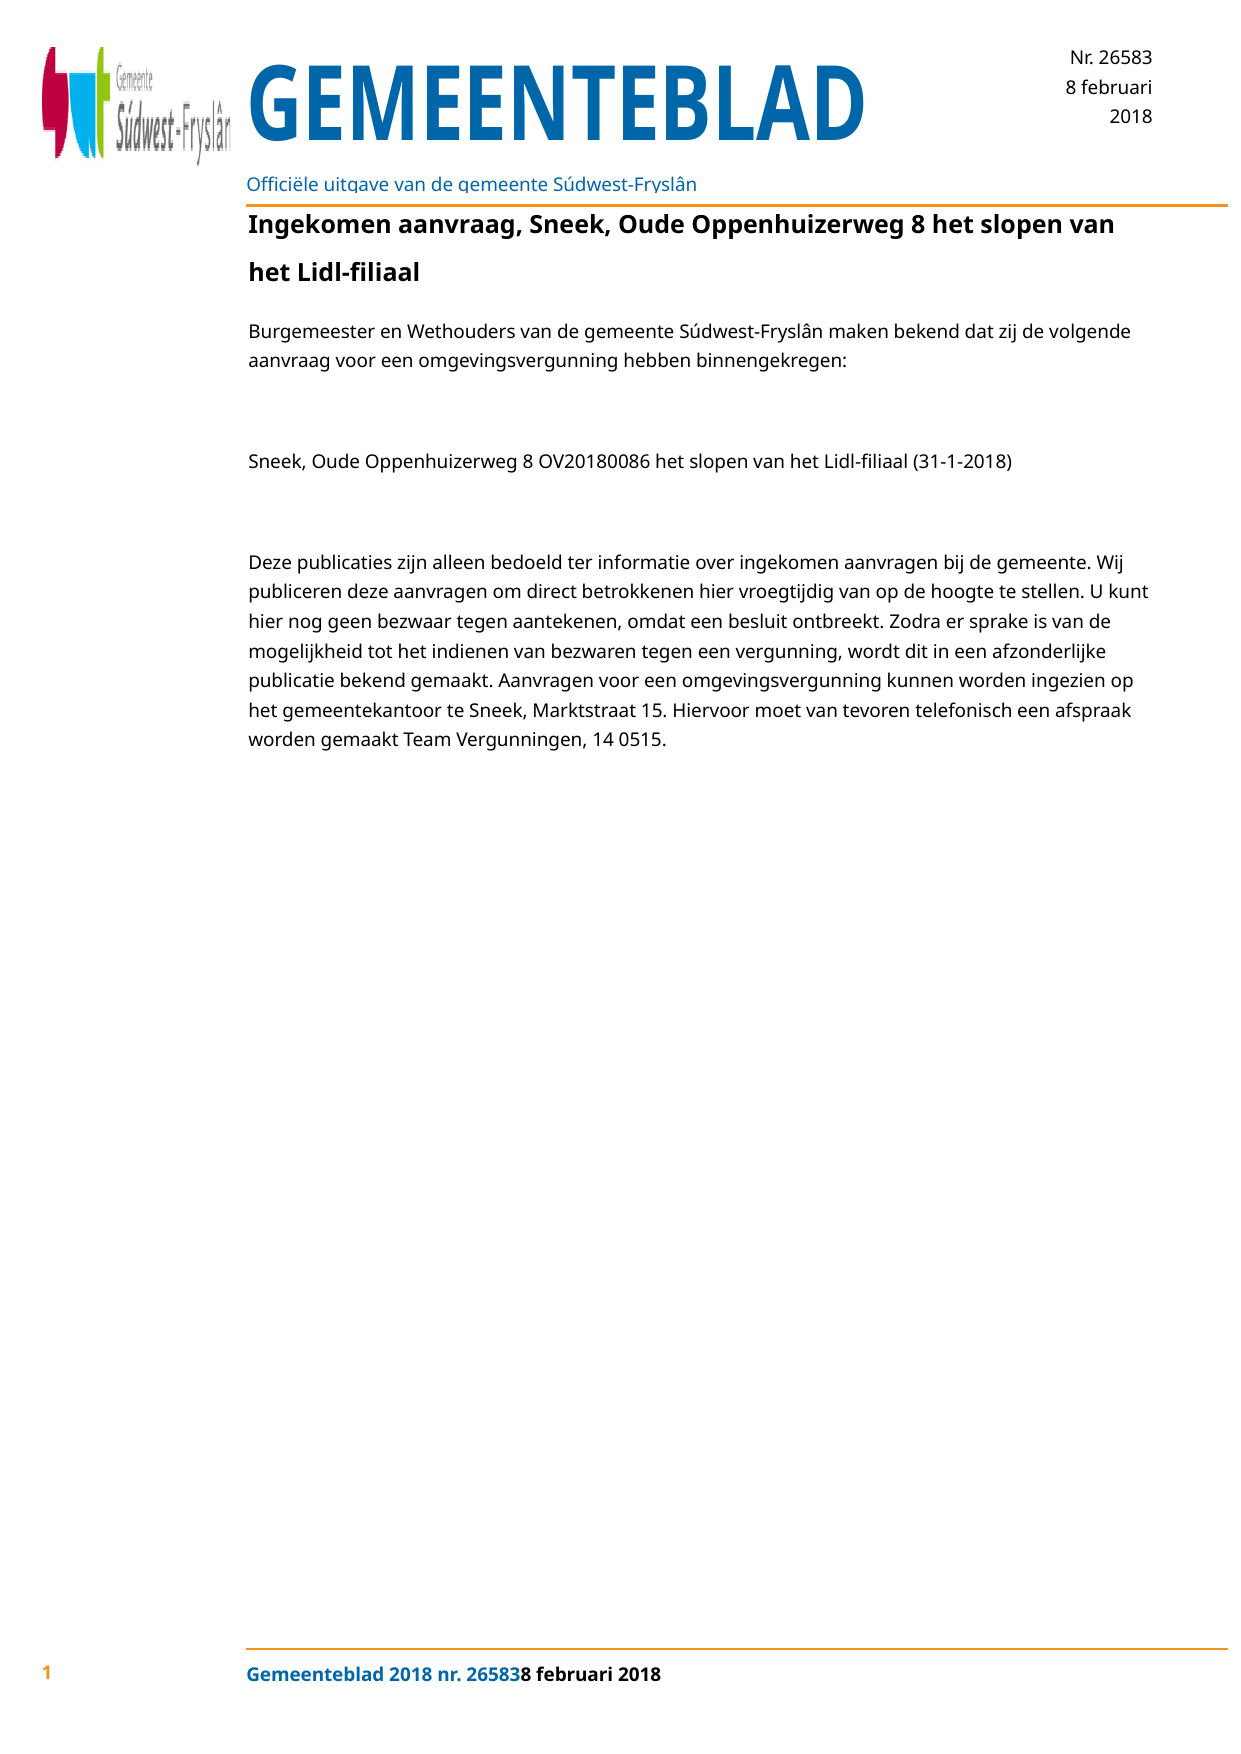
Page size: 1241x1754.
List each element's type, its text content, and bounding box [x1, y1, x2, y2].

text Sneek, Oude Oppenhuizerweg 8 OV20180086 het slopen van het Lidl-filiaal (31-1-2018) [248, 448, 1152, 474]
text Burgemeester en Wethouders van de gemeente Súdwest-Fryslân maken bekend dat zij de volgende aanvraag voor een omgevingsvergunning hebben binnengekregen: [248, 318, 1152, 373]
text Ingekomen aanvraag, Sneek, Oude Oppenhuizerweg 8 het slopen van het Lidl-filiaal [248, 207, 1152, 288]
text Deze publicaties zijn alleen bedoeld ter informatie over ingekomen aanvragen bij de gemeente. Wij publiceren deze aanvragen om direct betrokkenen hier vroegtijdig van op de hoogte te stellen. U kunt hier nog geen bezwaar tegen aantekenen, omdat een besluit ontbreekt. Zodra er sprake is van de mogelijkheid tot het indienen van bezwaren tegen een vergunning, wordt dit in een afzonderlijke publicatie bekend gemaakt. Aanvragen voor een omgevingsvergunning kunnen worden ingezien op het gemeentekantoor te Sneek, Marktstraat 15. Hiervoor moet van tevoren telefonisch een afspraak worden gemaakt Team Vergunningen, 14 0515. [248, 549, 1152, 752]
picture [41, 47, 231, 172]
